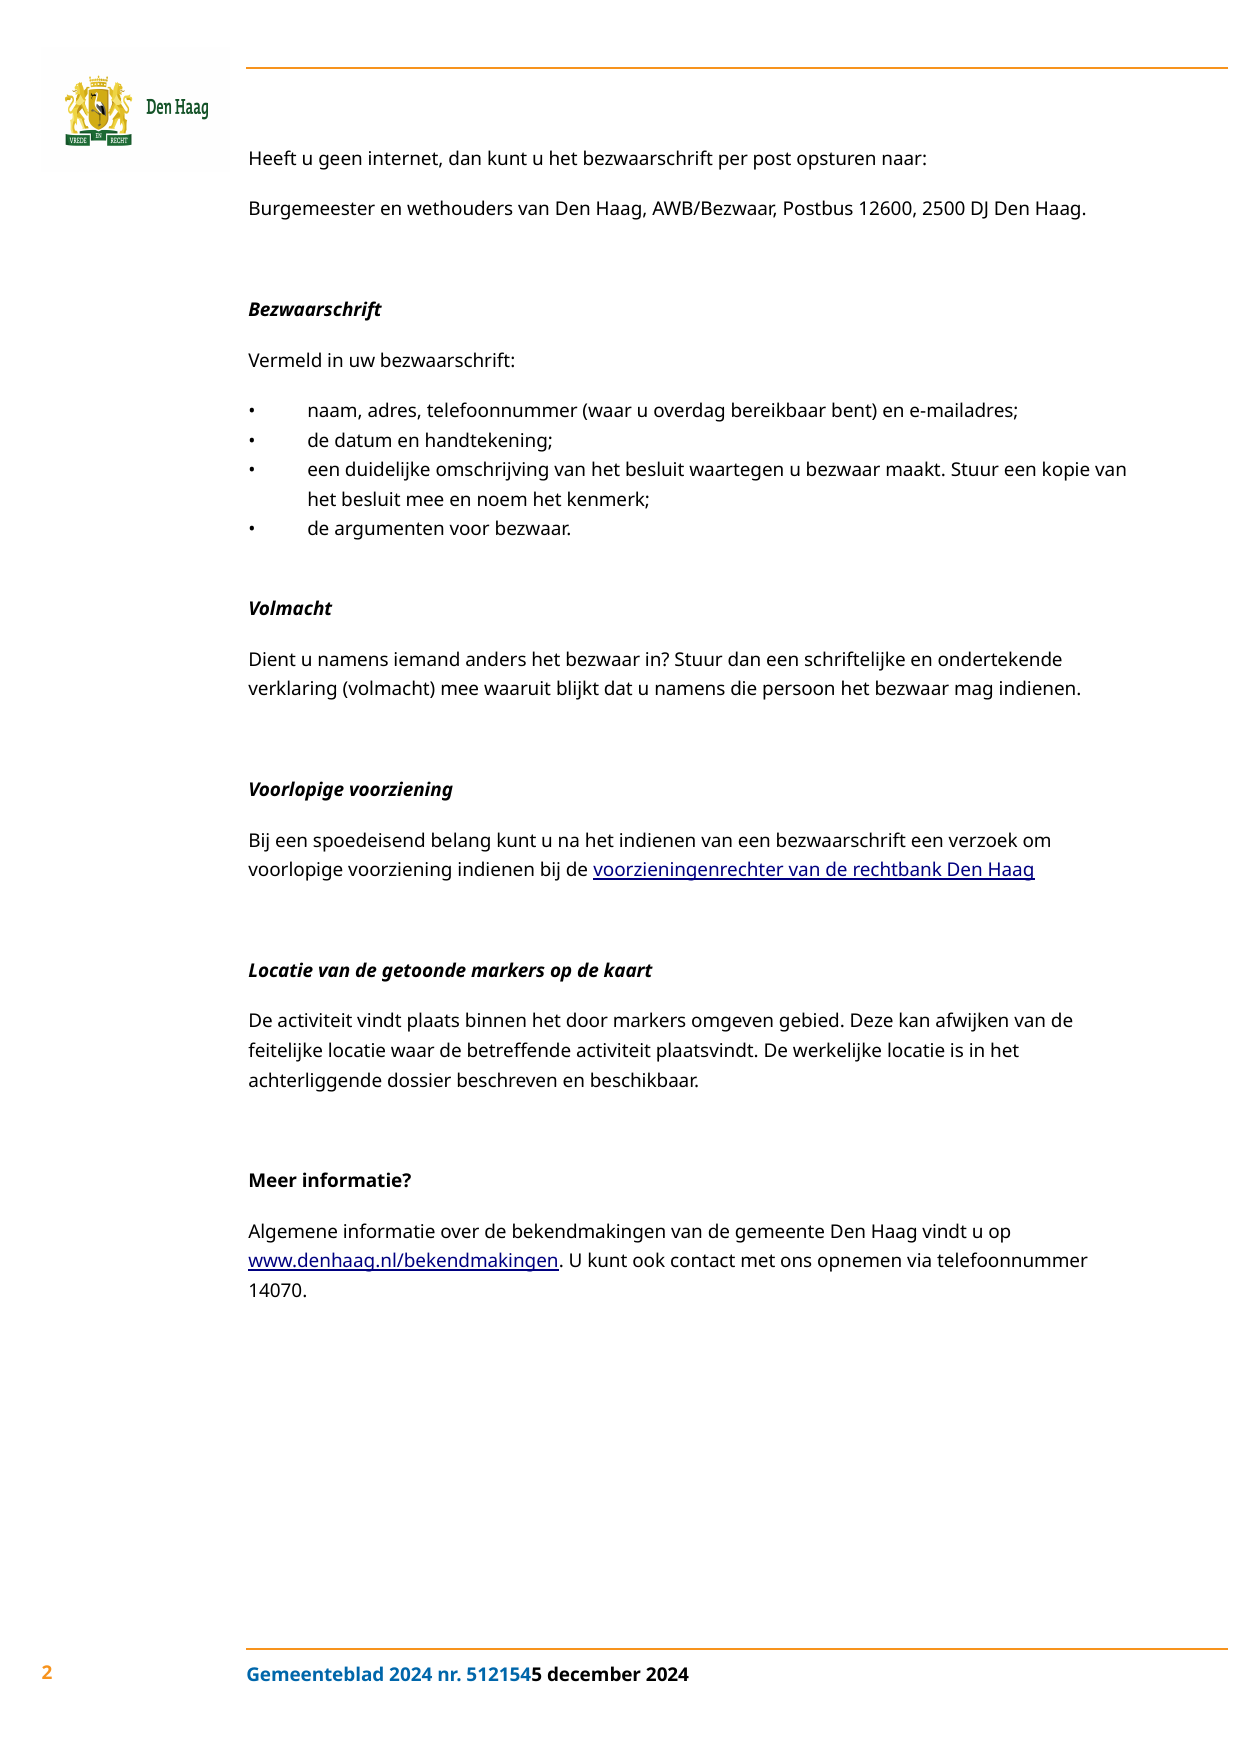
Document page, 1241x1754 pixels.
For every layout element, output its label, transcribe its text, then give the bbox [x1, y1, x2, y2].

list naam, adres, telefoonnummer (waar u overdag bereikbaar bent) en e-mailadres; [248, 397, 1152, 423]
text Vermeld in uw bezwaarschrift: [248, 347, 1152, 373]
text Algemene informatie over de bekendmakingen van de gemeente Den Haag vindt u op www.denhaag.nl/bekendmakingen. U kunt ook contact met ons opnemen via telefoonnummer 14070. [248, 1218, 1152, 1303]
text Bij een spoedeisend belang kunt u na het indienen van een bezwaarschrift een verzoek om voorlopige voorziening indienen bij de voorzieningenrechter van de rechtbank Den Haag [248, 827, 1152, 882]
text De activiteit vindt plaats binnen het door markers omgeven gebied. Deze kan afwijken van de feitelijke locatie waar de betreffende activiteit plaatsvindt. De werkelijke locatie is in het achterliggende dossier beschreven en beschikbaar. [248, 1008, 1152, 1093]
picture [41, 47, 231, 172]
list de argumenten voor bezwaar. [248, 516, 1152, 541]
list de datum en handtekening; [248, 427, 1152, 453]
text Bezwaarschrift [248, 296, 1152, 322]
text Locatie van de getoonde markers op de kaart [248, 957, 1152, 983]
text Meer informatie? [248, 1168, 1152, 1193]
text Voorlopige voorziening [248, 776, 1152, 802]
text Burgemeester en wethouders van Den Haag, AWB/Bezwaar, Postbus 12600, 2500 DJ Den Haag. [248, 196, 1152, 221]
text Heeft u geen internet, dan kunt u het bezwaarschrift per post opsturen naar: [248, 145, 1152, 171]
text Volmacht [248, 596, 1152, 621]
text Dient u namens iemand anders het bezwaar in? Stuur dan een schriftelijke en ondertekende verklaring (volmacht) mee waaruit blijkt dat u namens die persoon het bezwaar mag indienen. [248, 646, 1152, 701]
list een duidelijke omschrijving van het besluit waartegen u bezwaar maakt. Stuur een kopie van het besluit mee en noem het kenmerk; [248, 456, 1152, 512]
